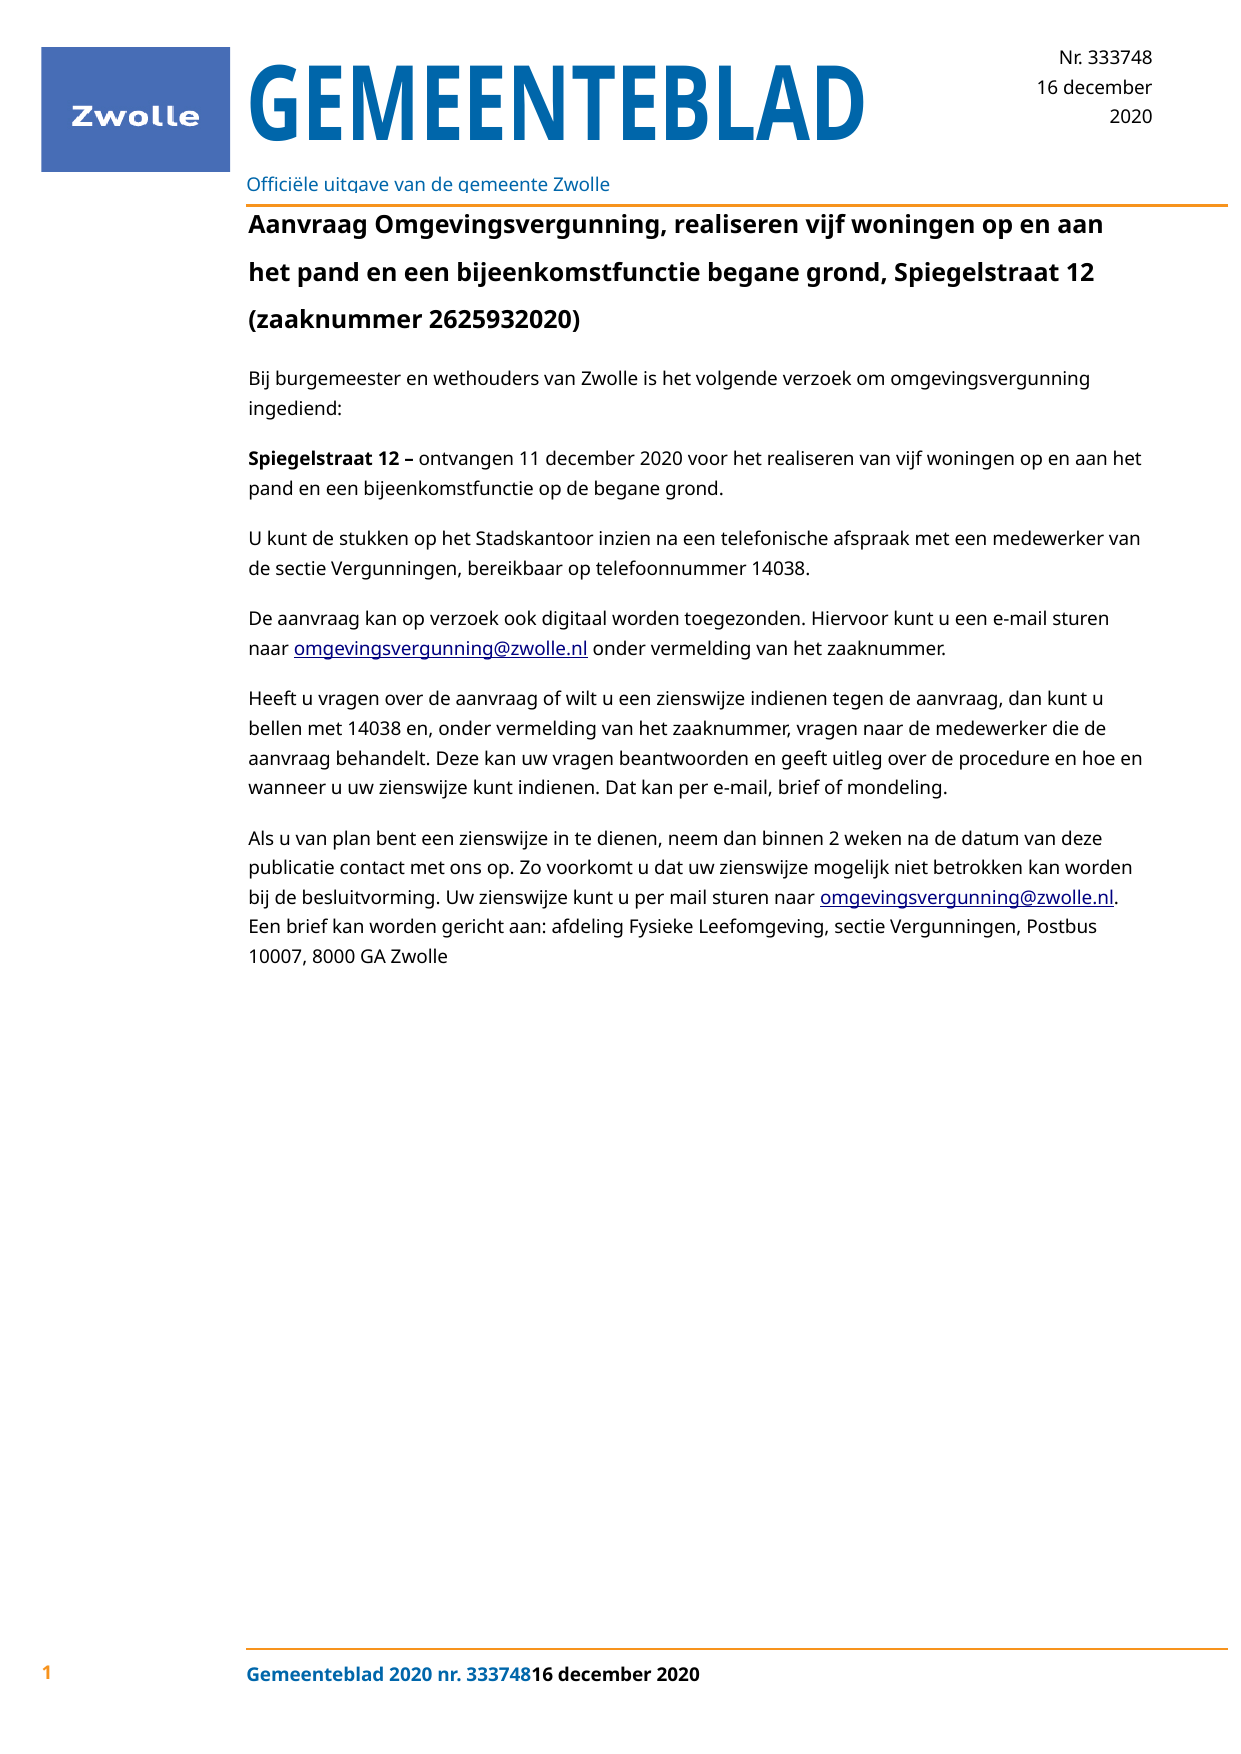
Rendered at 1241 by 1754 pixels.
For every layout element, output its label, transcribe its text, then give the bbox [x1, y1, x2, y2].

text De aanvraag kan op verzoek ook digitaal worden toegezonden. Hiervoor kunt u een e-mail sturen naar omgevingsvergunning@zwolle.nl onder vermelding van het zaaknummer. [248, 606, 1152, 661]
text Als u van plan bent een zienswijze in te dienen, neem dan binnen 2 weken na de datum van deze publicatie contact met ons op. Zo voorkomt u dat uw zienswijze mogelijk niet betrokken kan worden bij de besluitvorming. Uw zienswijze kunt u per mail sturen naar omgevingsvergunning@zwolle.nl. Een brief kan worden gericht aan: afdeling Fysieke Leefomgeving, sectie Vergunningen, Postbus 10007, 8000 GA Zwolle [248, 825, 1152, 969]
text Bij burgemeester en wethouders van Zwolle is het volgende verzoek om omgevingsvergunning ingediend: [248, 366, 1152, 421]
text U kunt de stukken op het Stadskantoor inzien na een telefonische afspraak met een medewerker van de sectie Vergunningen, bereikbaar op telefoonnummer 14038. [248, 526, 1152, 581]
text Spiegelstraat 12 – ontvangen 11 december 2020 voor het realiseren van vijf woningen op en aan het pand en een bijeenkomstfunctie op de begane grond. [248, 446, 1152, 501]
picture [41, 47, 231, 172]
text Heeft u vragen over de aanvraag of wilt u een zienswijze indienen tegen de aanvraag, dan kunt u bellen met 14038 en, onder vermelding van het zaaknummer, vragen naar de medewerker die de aanvraag behandelt. Deze kan uw vragen beantwoorden en geeft uitleg over de procedure en hoe en wanneer u uw zienswijze kunt indienen. Dat kan per e-mail, brief of mondeling. [248, 686, 1152, 800]
text Aanvraag Omgevingsvergunning, realiseren vijf woningen op en aan het pand en een bijeenkomstfunctie begane grond, Spiegelstraat 12 (zaaknummer 2625932020) [248, 207, 1152, 336]
